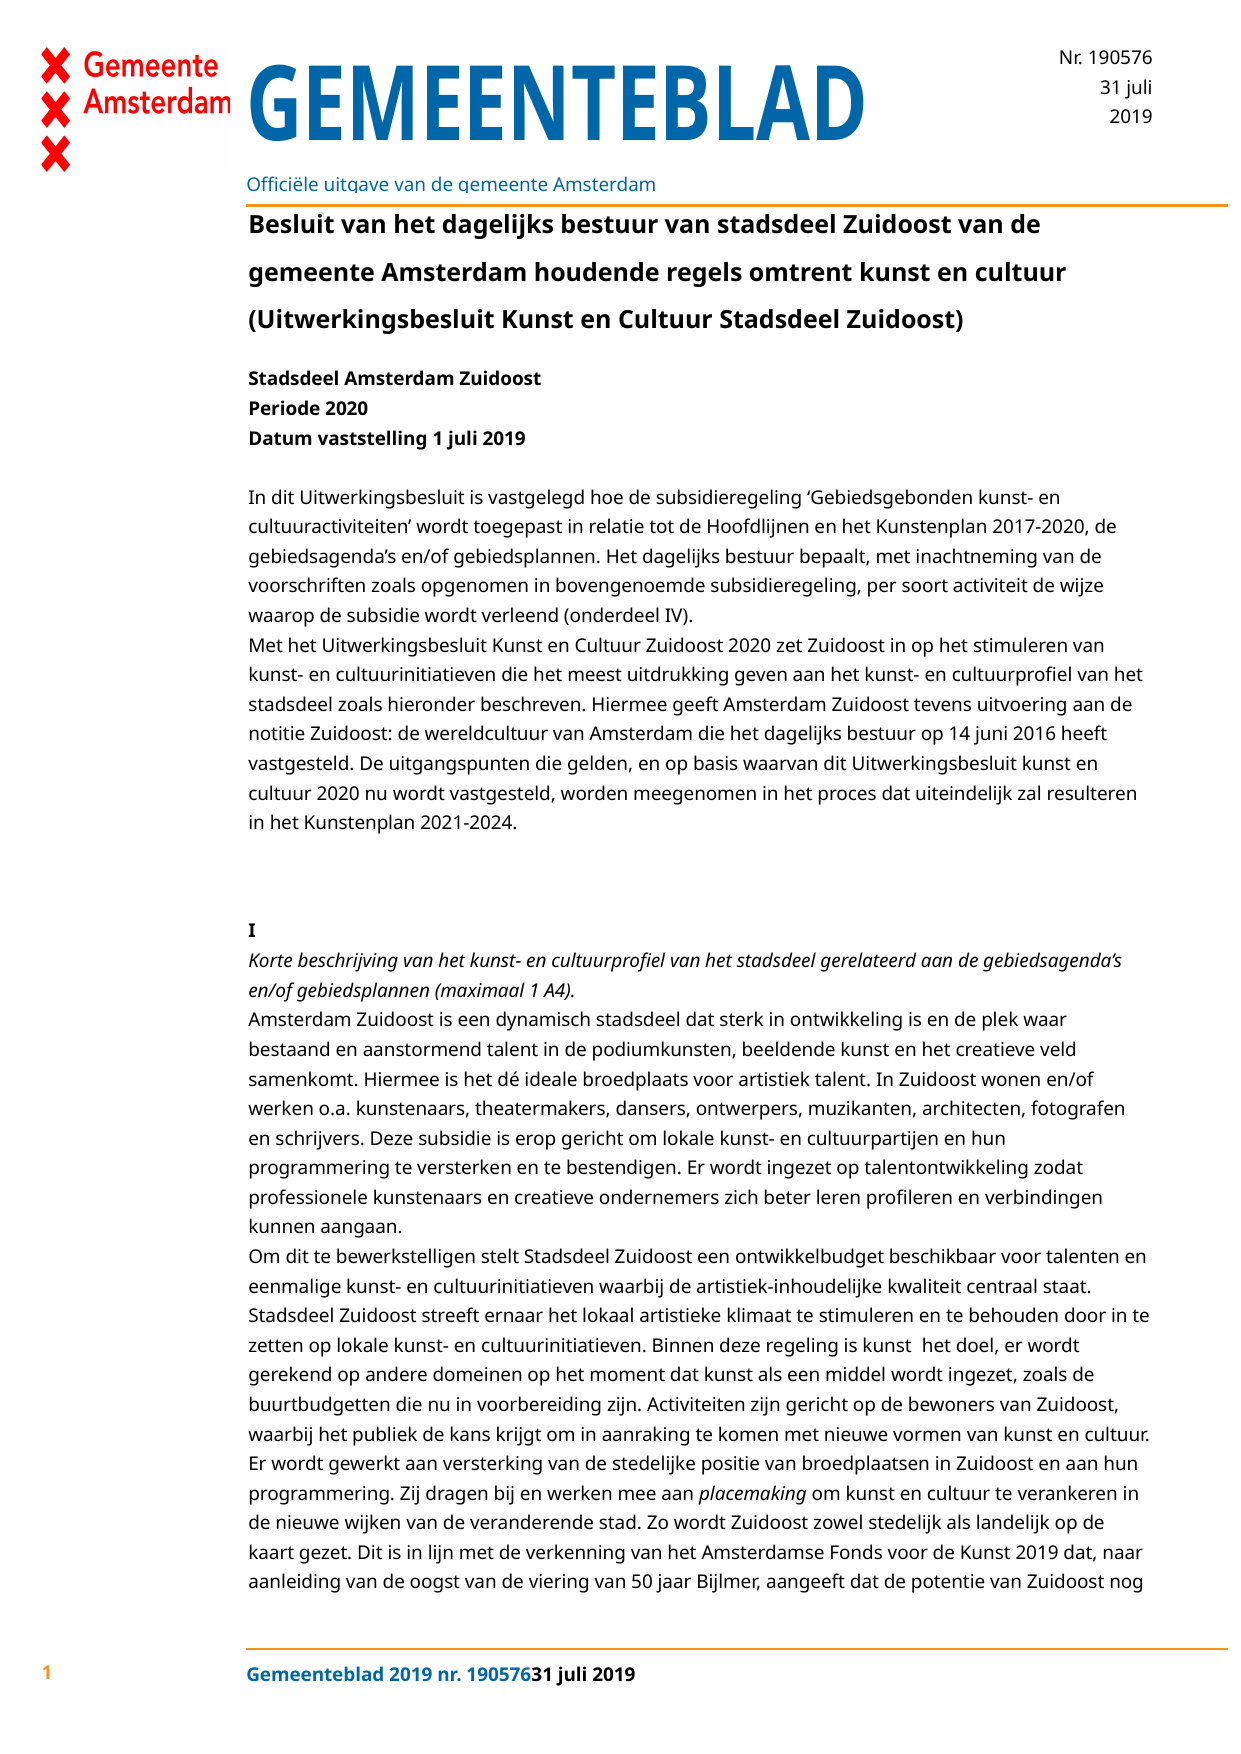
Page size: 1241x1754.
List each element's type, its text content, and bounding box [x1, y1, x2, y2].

text Stadsdeel Amsterdam Zuidoost [248, 366, 1152, 391]
picture [41, 47, 231, 172]
text Met het Uitwerkingsbesluit Kunst en Cultuur Zuidoost 2020 zet Zuidoost in op het stimuleren van kunst- en cultuurinitiatieven die het meest uitdrukking geven aan het kunst- en cultuurprofiel van het stadsdeel zoals hieronder beschreven. Hiermee geeft Amsterdam Zuidoost tevens uitvoering aan de notitie Zuidoost: de wereldcultuur van Amsterdam die het dagelijks bestuur op 14 juni 2016 heeft vastgesteld. De uitgangspunten die gelden, en op basis waarvan dit Uitwerkingsbesluit kunst en cultuur 2020 nu wordt vastgesteld, worden meegenomen in het proces dat uiteindelijk zal resulteren in het Kunstenplan 2021-2024. [248, 632, 1152, 835]
table_header Korte beschrijving van het kunst- en cultuurprofiel van het stadsdeel gerelateerd aan de gebiedsagenda’s en/of gebiedsplannen (maximaal 1 A4). Amsterdam Zuidoost is een dynamisch stadsdeel dat sterk in ontwikkeling is en de plek waar bestaand en aanstormend talent in de podiumkunsten, beeldende kunst en het creatieve veld samenkomt. Hiermee is het dé ideale broedplaats voor artistiek talent. In Zuidoost wonen en/of werken o.a. kunstenaars, theatermakers, dansers, ontwerpers, muzikanten, architecten, fotografen en schrijvers. Deze subsidie is erop gericht om lokale kunst- en cultuurpartijen en hun programmering te versterken en te bestendigen. Er wordt ingezet op talentontwikkeling zodat professionele kunstenaars en creatieve ondernemers zich beter leren profileren en verbindingen kunnen aangaan. Om dit te bewerkstelligen stelt Stadsdeel Zuidoost een ontwikkelbudget beschikbaar voor talenten en eenmalige kunst- en cultuurinitiatieven waarbij de artistiek-inhoudelijke kwaliteit centraal staat. Stadsdeel Zuidoost streeft ernaar het lokaal artistieke klimaat te stimuleren en te behouden door in te zetten op lokale kunst- en cultuurinitiatieven. Binnen deze regeling is kunst het doel, er wordt gerekend op andere domeinen op het moment dat kunst als een middel wordt ingezet, zoals de buurtbudgetten die nu in voorbereiding zijn. Activiteiten zijn gericht op de bewoners van Zuidoost, waarbij het publiek de kans krijgt om in aanraking te komen met nieuwe vormen van kunst en cultuur. Er wordt gewerkt aan versterking van de stedelijke positie van broedplaatsen in Zuidoost en aan hun programmering. Zij dragen bij en werken mee aan placemaking om kunst en cultuur te verankeren in de nieuwe wijken van de veranderende stad. Zo wordt Zuidoost zowel stedelijk als landelijk op de kaart gezet. Dit is in lijn met de verkenning van het Amsterdamse Fonds voor de Kunst 2019 dat, naar aanleiding van de oogst van de viering van 50 jaar Bijlmer, aangeeft dat de potentie van Zuidoost nog [248, 948, 1152, 1594]
text Periode 2020 [248, 395, 1152, 421]
text I [248, 918, 1152, 943]
text In dit Uitwerkingsbesluit is vastgelegd hoe de subsidieregeling ‘Gebiedsgebonden kunst- en cultuuractiviteiten’ wordt toegepast in relatie tot de Hoofdlijnen en het Kunstenplan 2017-2020, de gebiedsagenda’s en/of gebiedsplannen. Het dagelijks bestuur bepaalt, met inachtneming van de voorschriften zoals opgenomen in bovengenoemde subsidieregeling, per soort activiteit de wijze waarop de subsidie wordt verleend (onderdeel IV). [248, 484, 1152, 628]
text Datum vaststelling 1 juli 2019 [248, 425, 1152, 450]
text Besluit van het dagelijks bestuur van stadsdeel Zuidoost van de gemeente Amsterdam houdende regels omtrent kunst en cultuur (Uitwerkingsbesluit Kunst en Cultuur Stadsdeel Zuidoost) [248, 207, 1152, 336]
